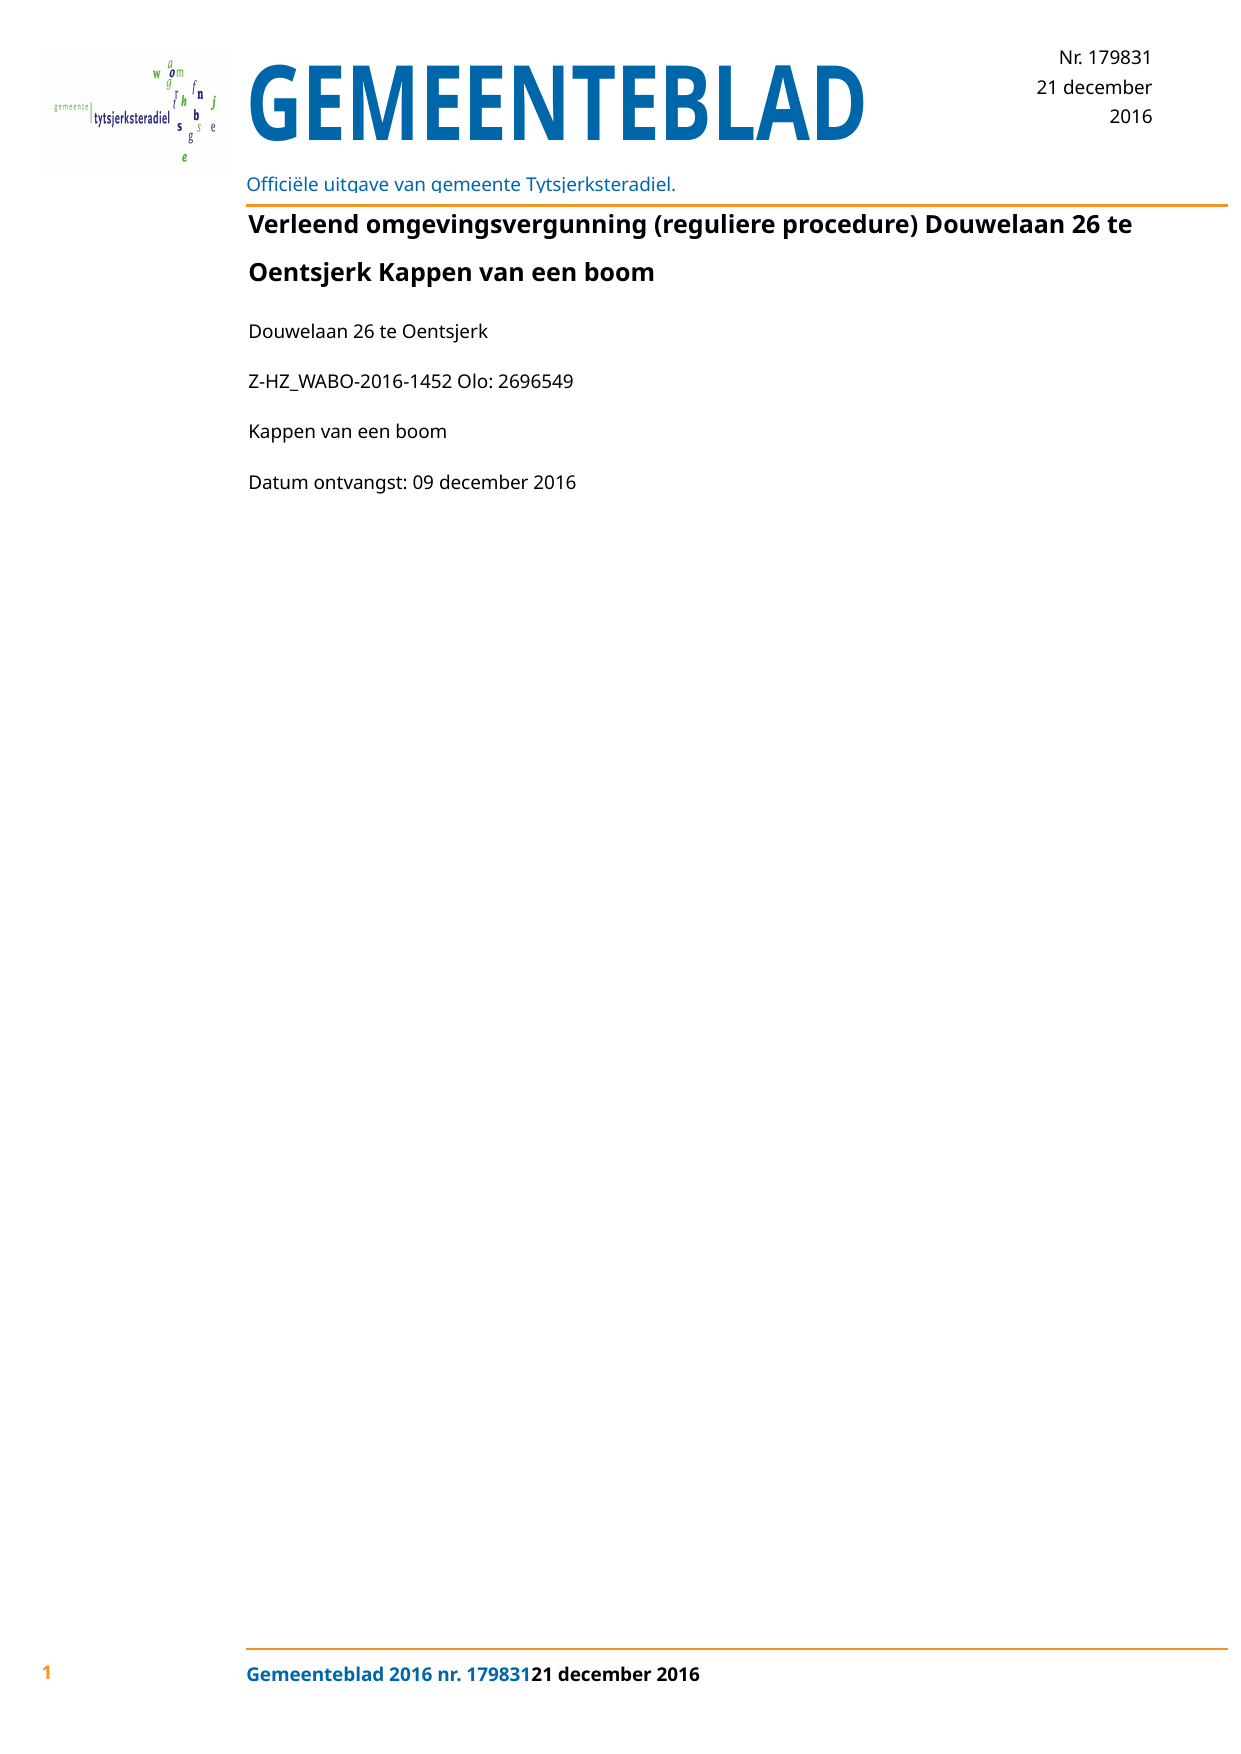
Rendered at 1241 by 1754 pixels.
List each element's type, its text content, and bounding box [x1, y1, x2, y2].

text Datum ontvangst: 09 december 2016 [248, 469, 1152, 495]
text Douwelaan 26 te Oentsjerk [248, 318, 1152, 344]
text Kappen van een boom [248, 419, 1152, 444]
text Verleend omgevingsvergunning (reguliere procedure) Douwelaan 26 te Oentsjerk Kappen van een boom [248, 207, 1152, 288]
text Z-HZ_WABO-2016-1452 Olo: 2696549 [248, 368, 1152, 394]
picture [41, 47, 231, 172]
